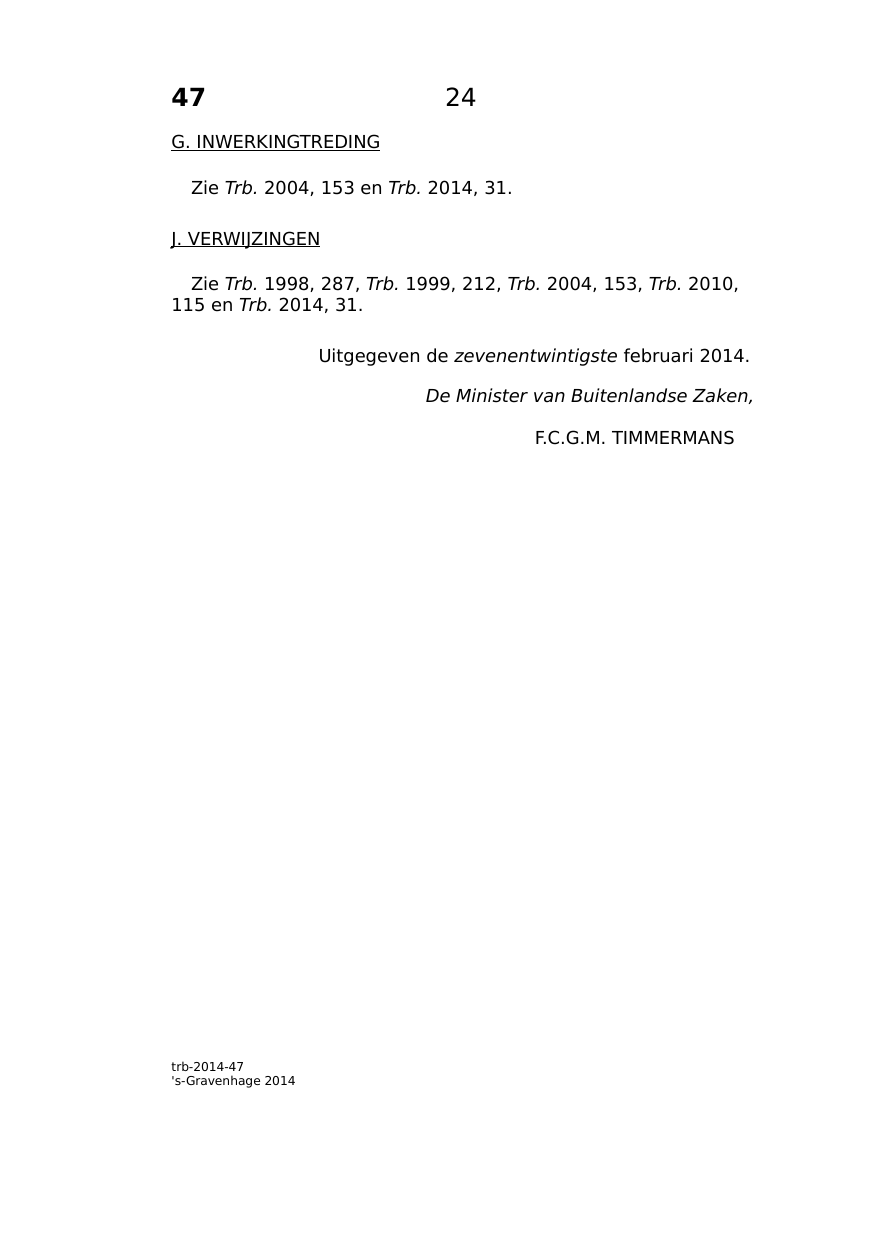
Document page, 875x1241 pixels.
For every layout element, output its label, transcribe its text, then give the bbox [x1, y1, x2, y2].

text Zie Trb. 2004, 153 en Trb. 2014, 31. [171, 178, 756, 198]
subtitle G. INWERKINGTREDING [171, 132, 756, 153]
text Zie Trb. 1998, 287, Trb. 1999, 212, Trb. 2004, 153, Trb. 2010, 115 en Trb. 2014, 31. [171, 274, 756, 316]
text Uitgegeven de zevenentwintigste februari 2014. [171, 346, 756, 366]
text 's-Gravenhage 2014 [171, 1074, 405, 1088]
text De Minister van Buitenlandse Zaken, F.C.G.M. TIMMERMANS [171, 386, 756, 448]
subtitle J. VERWIJZINGEN [171, 228, 756, 249]
text trb-2014-47 [171, 1060, 405, 1074]
